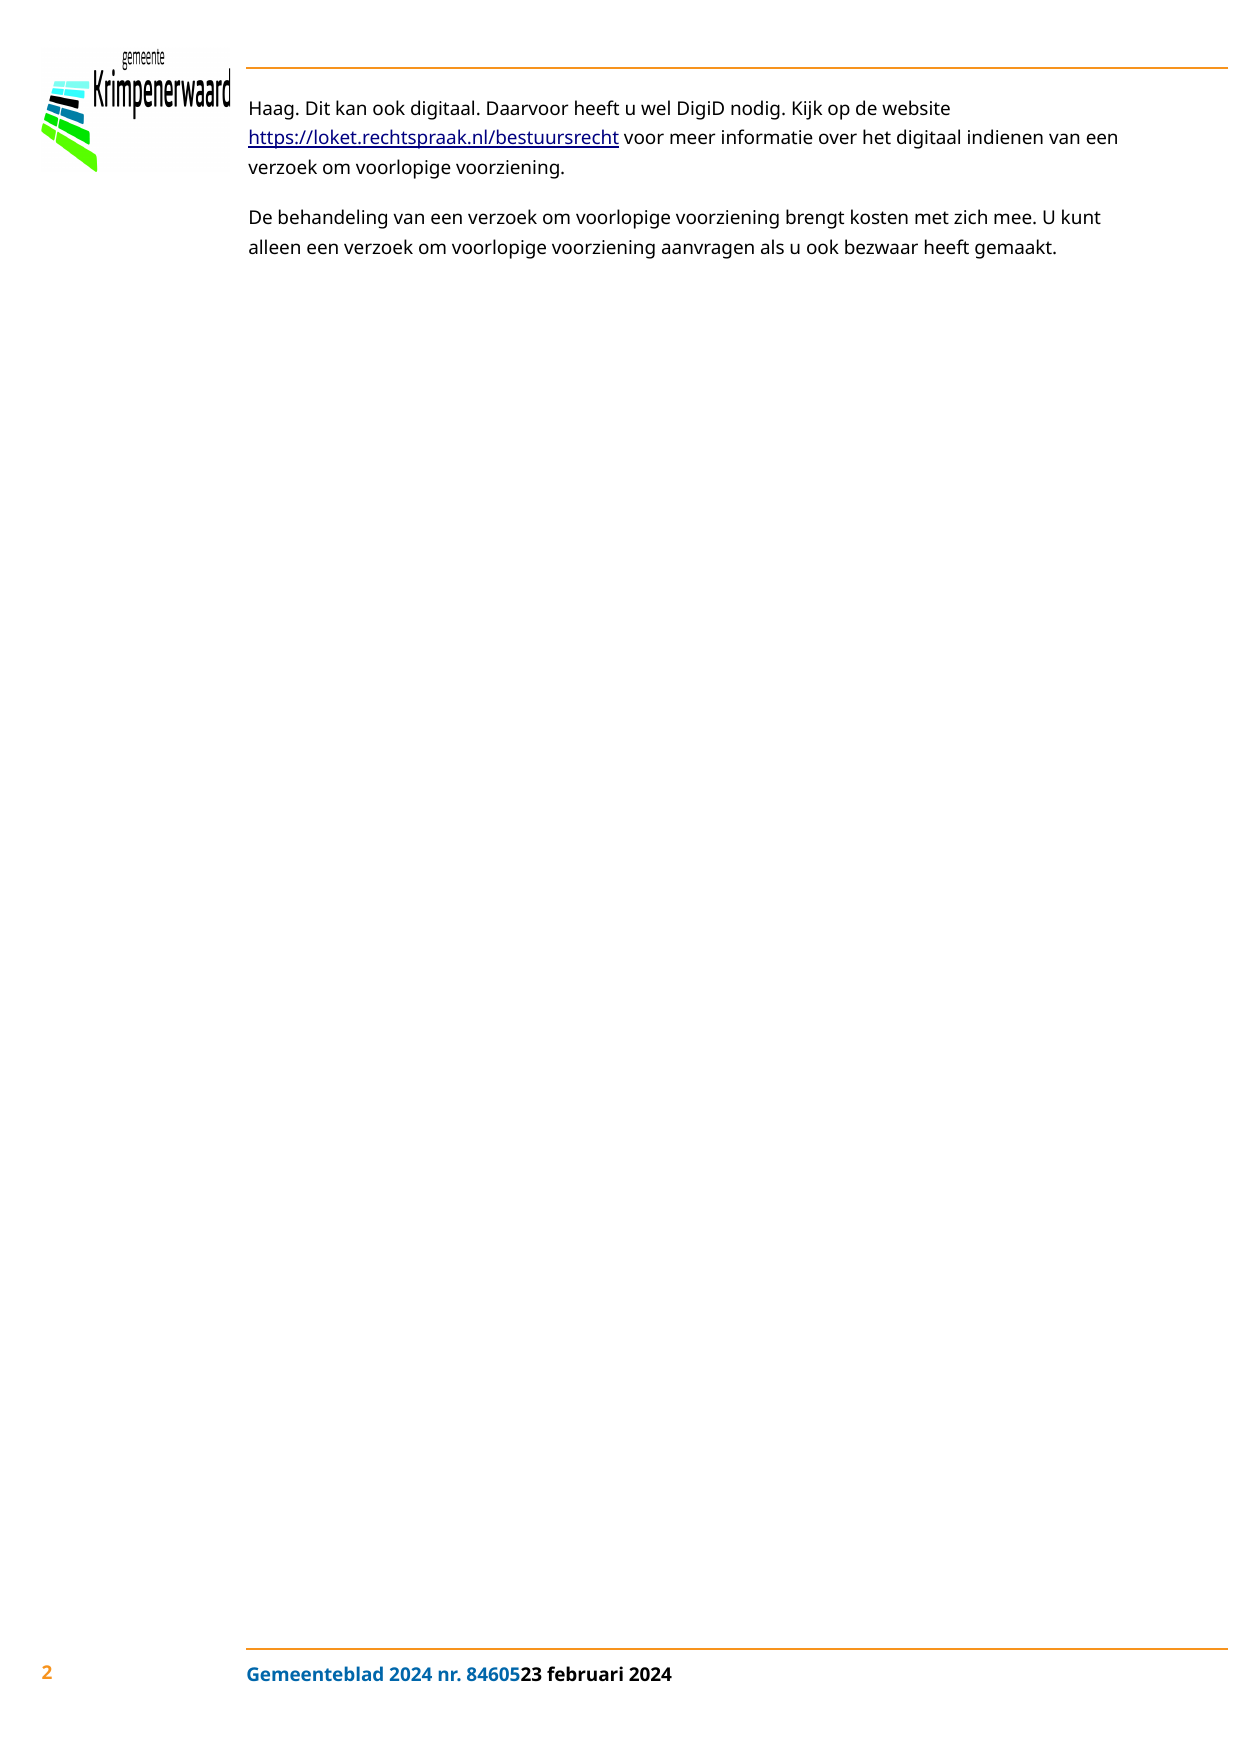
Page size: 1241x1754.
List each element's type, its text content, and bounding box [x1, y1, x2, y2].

text Haag. Dit kan ook digitaal. Daarvoor heeft u wel DigiD nodig. Kijk op de website https://loket.rechtspraak.nl/bestuursrecht voor meer informatie over het digitaal indienen van een verzoek om voorlopige voorziening. [248, 95, 1152, 180]
picture [41, 47, 231, 172]
text De behandeling van een verzoek om voorlopige voorziening brengt kosten met zich mee. U kunt alleen een verzoek om voorlopige voorziening aanvragen als u ook bezwaar heeft gemaakt. [248, 204, 1152, 260]
